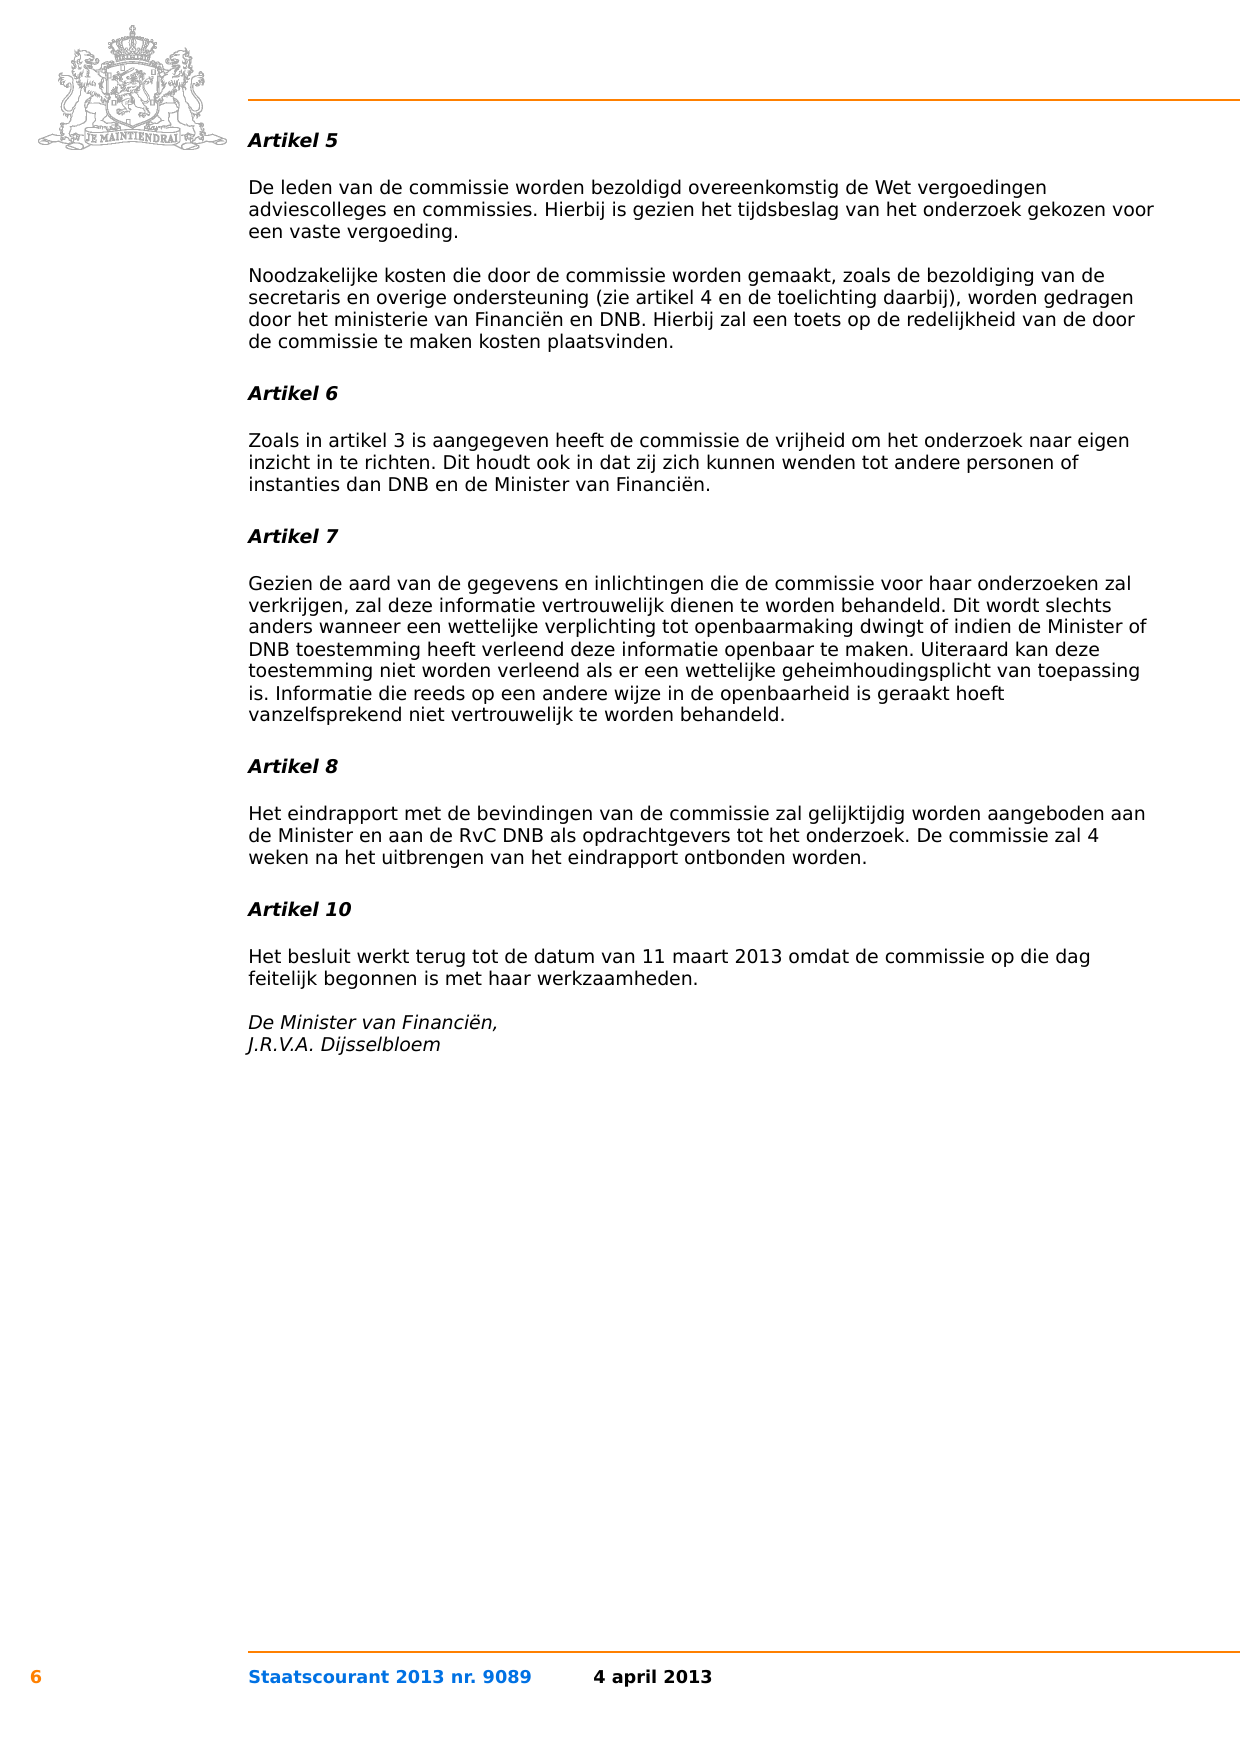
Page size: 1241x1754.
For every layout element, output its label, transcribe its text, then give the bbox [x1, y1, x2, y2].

text Het besluit werkt terug tot de datum van 11 maart 2013 omdat de commissie op die dag feitelijk begonnen is met haar werkzaamheden. [248, 946, 1163, 990]
text Het eindrapport met de bevindingen van de commissie zal gelijktijdig worden aangeboden aan de Minister en aan de RvC DNB als opdrachtgevers tot het onderzoek. De commissie zal 4 weken na het uitbrengen van het eindrapport ontbonden worden. [248, 803, 1163, 869]
subtitle Artikel 6 [248, 383, 1163, 404]
subtitle Artikel 7 [248, 526, 1163, 547]
text De Minister van Financiën, J.R.V.A. Dijsselbloem [248, 1012, 1163, 1056]
subtitle Artikel 5 [248, 130, 1163, 152]
text Noodzakelijke kosten die door de commissie worden gemaakt, zoals de bezoldiging van de secretaris en overige ondersteuning (zie artikel 4 en de toelichting daarbij), worden gedragen door het ministerie van Financiën en DNB. Hierbij zal een toets op de redelijkheid van de door de commissie te maken kosten plaatsvinden. [248, 265, 1163, 353]
text Gezien de aard van de gegevens en inlichtingen die de commissie voor haar onderzoeken zal verkrijgen, zal deze informatie vertrouwelijk dienen te worden behandeld. Dit wordt slechts anders wanneer een wettelijke verplichting tot openbaarmaking dwingt of indien de Minister of DNB toestemming heeft verleend deze informatie openbaar te maken. Uiteraard kan deze toestemming niet worden verleend als er een wettelijke geheimhoudingsplicht van toepassing is. Informatie die reeds op een andere wijze in de openbaarheid is geraakt hoeft vanzelfsprekend niet vertrouwelijk te worden behandeld. [248, 572, 1163, 726]
picture [38, 25, 227, 150]
text De leden van de commissie worden bezoldigd overeenkomstig de Wet vergoedingen adviescolleges en commissies. Hierbij is gezien het tijdsbeslag van het onderzoek gekozen voor een vaste vergoeding. [248, 177, 1163, 243]
text Zoals in artikel 3 is aangegeven heeft de commissie de vrijheid om het onderzoek naar eigen inzicht in te richten. Dit houdt ook in dat zij zich kunnen wenden tot andere personen of instanties dan DNB en de Minister van Financiën. [248, 429, 1163, 496]
subtitle Artikel 8 [248, 756, 1163, 778]
subtitle Artikel 10 [248, 899, 1163, 921]
